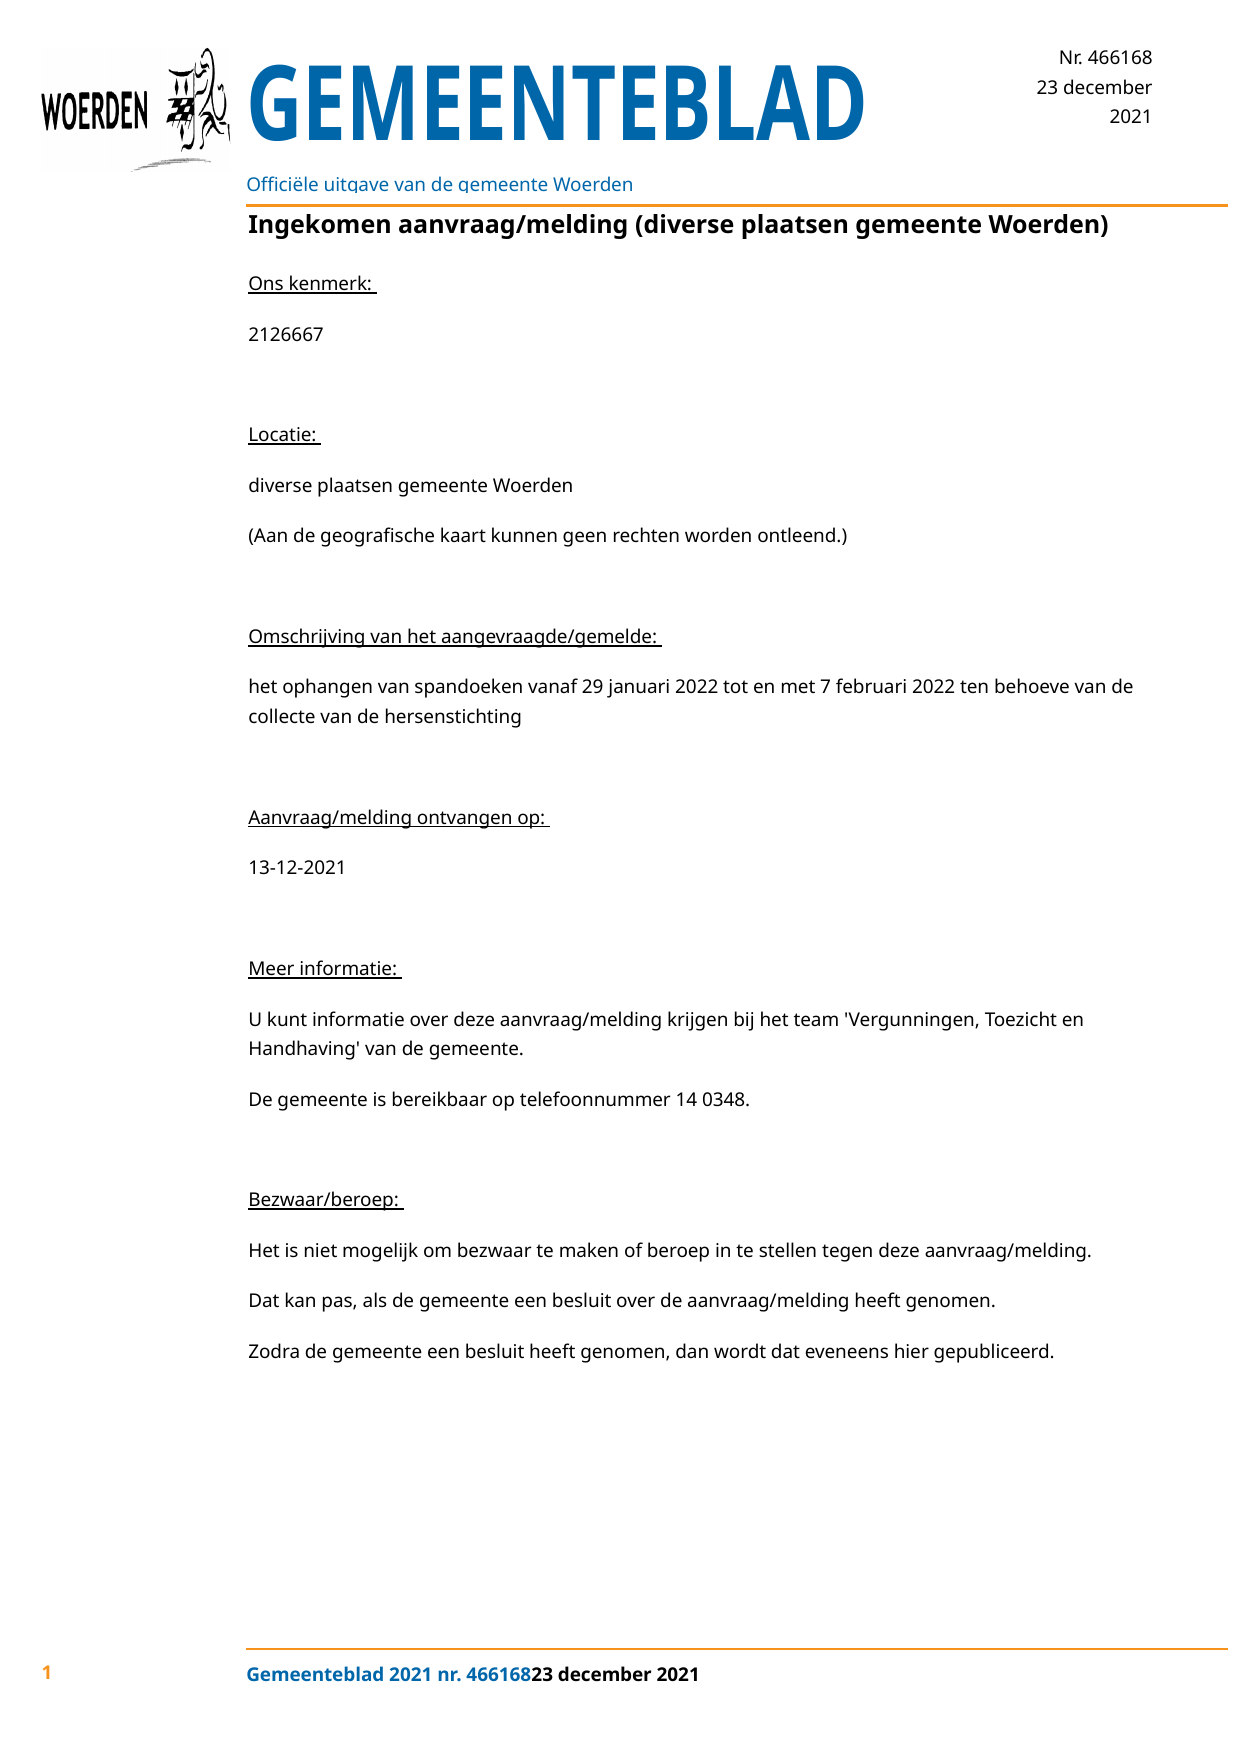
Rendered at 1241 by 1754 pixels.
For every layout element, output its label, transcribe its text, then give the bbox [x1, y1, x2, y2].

text Aanvraag/melding ontvangen op: [248, 804, 1152, 830]
text het ophangen van spandoeken vanaf 29 januari 2022 tot en met 7 februari 2022 ten behoeve van de collecte van de hersenstichting [248, 674, 1152, 729]
text Meer informatie: [248, 955, 1152, 981]
text Ons kenmerk: [248, 270, 1152, 296]
text U kunt informatie over deze aanvraag/melding krijgen bij het team 'Vergunningen, Toezicht en Handhaving' van de gemeente. [248, 1006, 1152, 1061]
text Bezwaar/beroep: [248, 1187, 1152, 1212]
text Locatie: [248, 422, 1152, 447]
text 2126667 [248, 321, 1152, 346]
text Het is niet mogelijk om bezwaar te maken of beroep in te stellen tegen deze aanvraag/melding. [248, 1237, 1152, 1263]
text De gemeente is bereikbaar op telefoonnummer 14 0348. [248, 1086, 1152, 1111]
text (Aan de geografische kaart kunnen geen rechten worden ontleend.) [248, 522, 1152, 548]
text Omschrijving van het aangevraagde/gemelde: [248, 623, 1152, 649]
text diverse plaatsen gemeente Woerden [248, 472, 1152, 498]
text 13-12-2021 [248, 854, 1152, 880]
text Dat kan pas, als de gemeente een besluit over de aanvraag/melding heeft genomen. [248, 1287, 1152, 1313]
text Zodra de gemeente een besluit heeft genomen, dan wordt dat eveneens hier gepubliceerd. [248, 1338, 1152, 1363]
picture [41, 47, 231, 172]
text Ingekomen aanvraag/melding (diverse plaatsen gemeente Woerden) [248, 207, 1152, 241]
